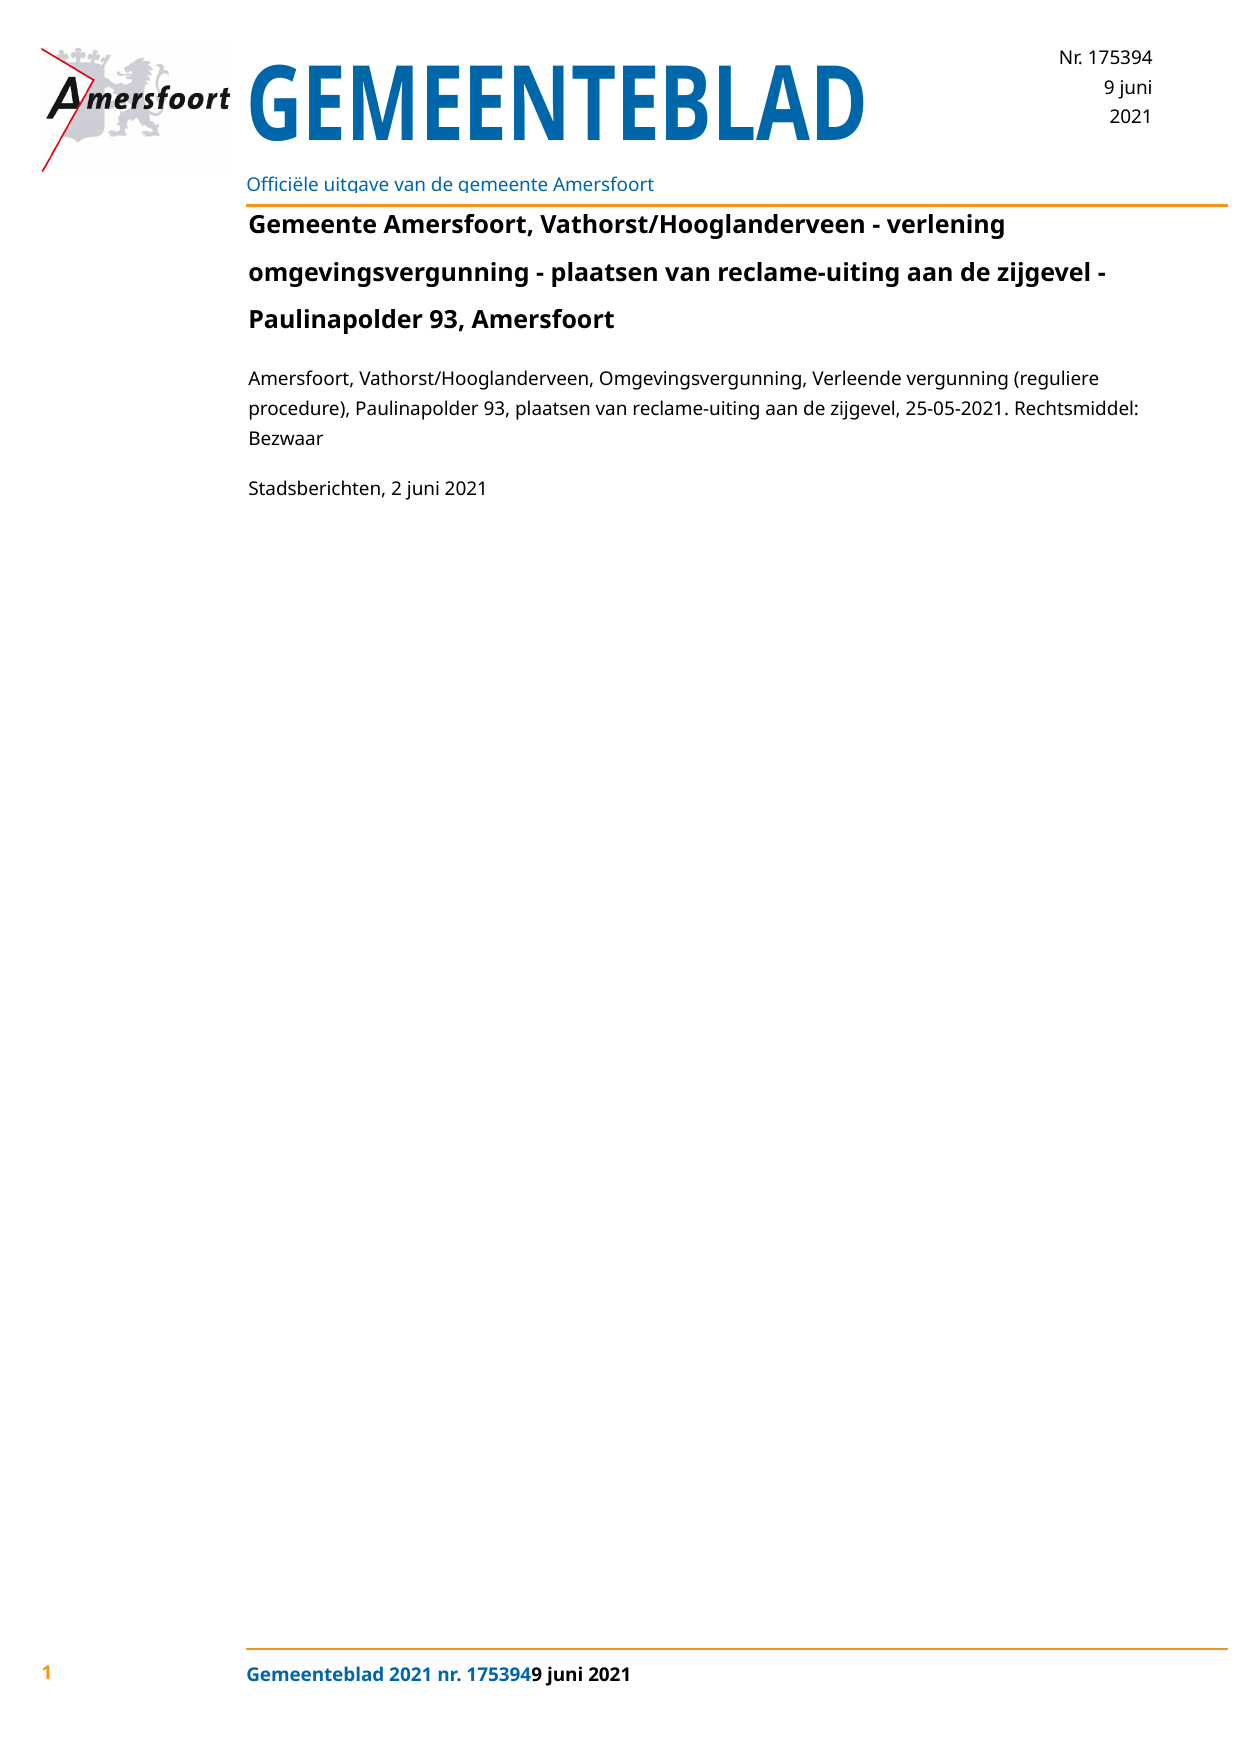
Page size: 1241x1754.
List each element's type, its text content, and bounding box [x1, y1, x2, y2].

picture [41, 47, 231, 172]
text Gemeente Amersfoort, Vathorst/Hooglanderveen - verlening omgevingsvergunning - plaatsen van reclame-uiting aan de zijgevel - Paulinapolder 93, Amersfoort [248, 207, 1152, 336]
text Stadsberichten, 2 juni 2021 [248, 475, 1152, 501]
text Amersfoort, Vathorst/Hooglanderveen, Omgevingsvergunning, Verleende vergunning (reguliere procedure), Paulinapolder 93, plaatsen van reclame-uiting aan de zijgevel, 25-05-2021. Rechtsmiddel: Bezwaar [248, 366, 1152, 450]
